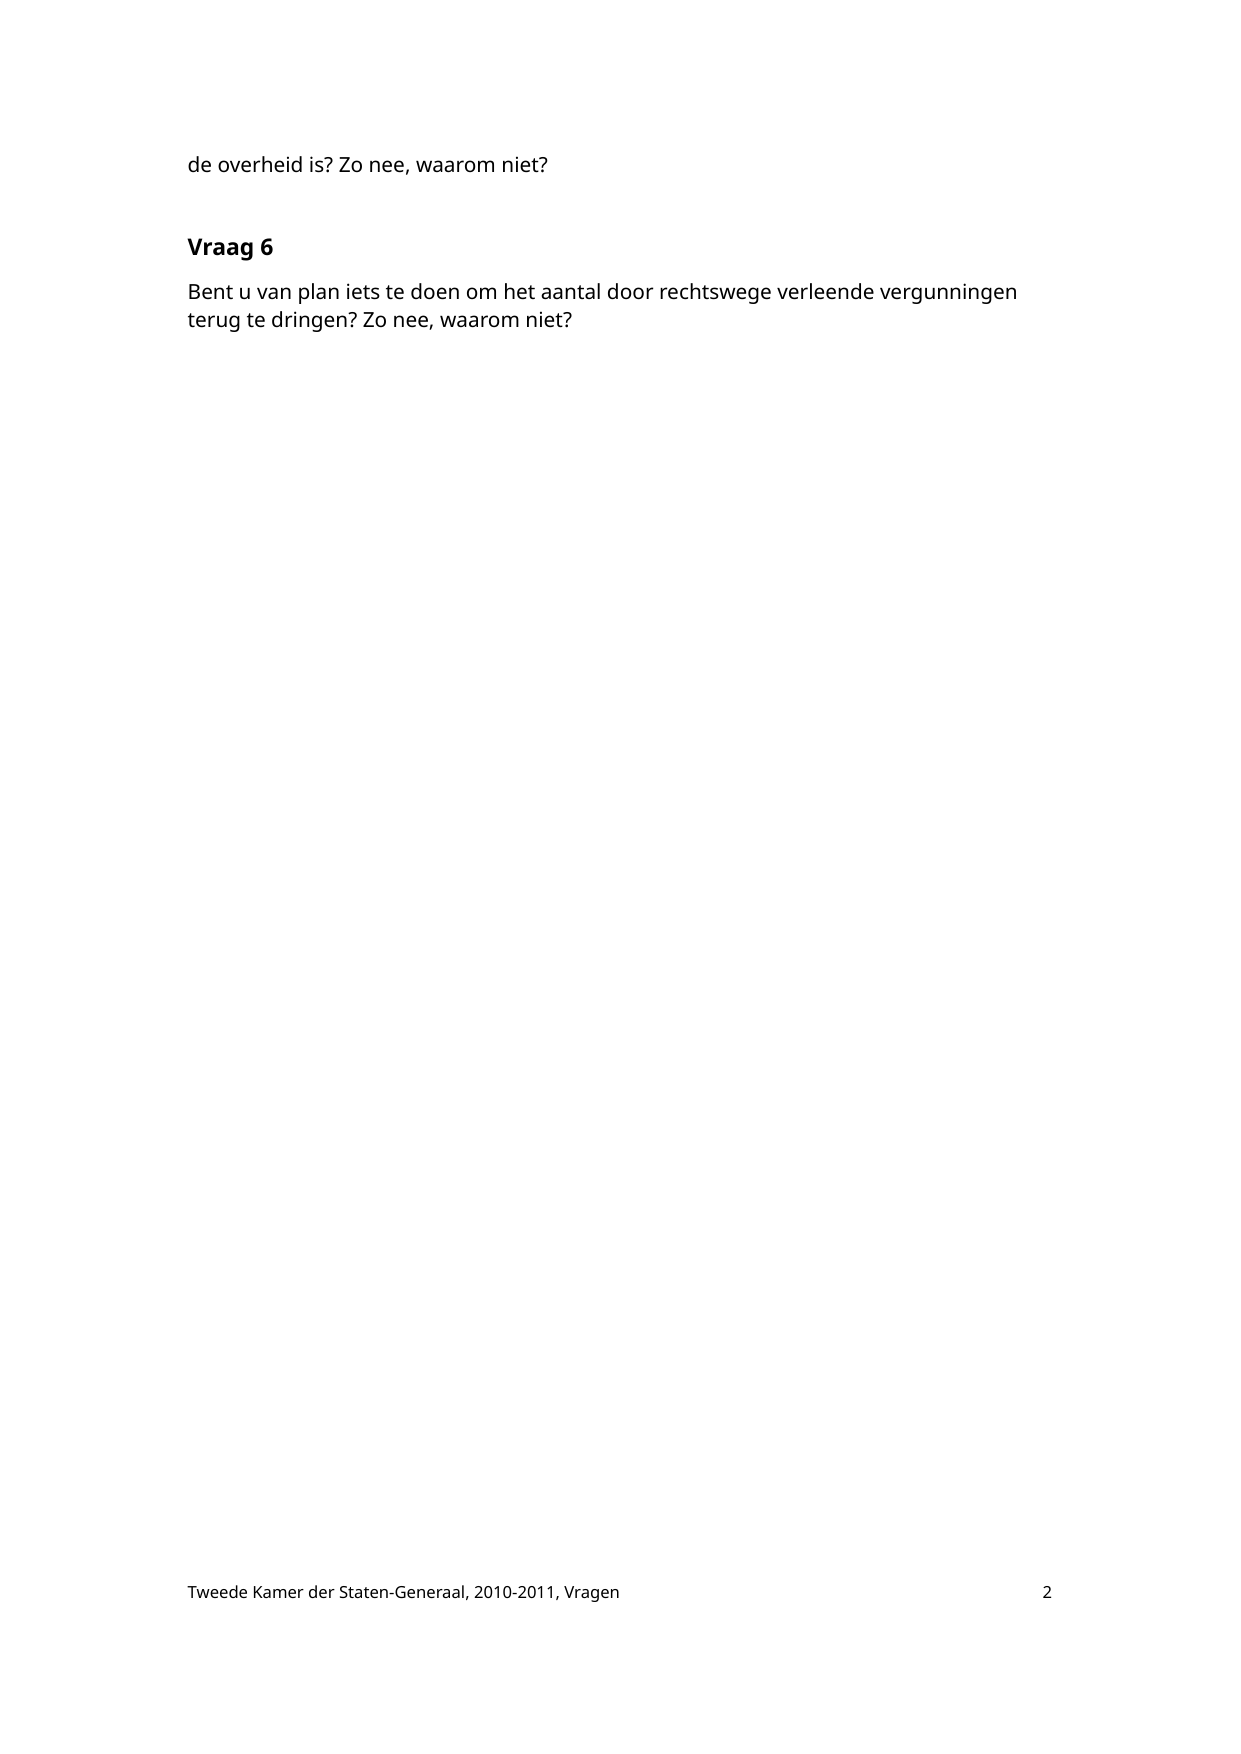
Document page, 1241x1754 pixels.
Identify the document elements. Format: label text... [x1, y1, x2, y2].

text Bent u van plan iets te doen om het aantal door rechtswege verleende vergunningen terug te dringen? Zo nee, waarom niet? [187, 277, 1053, 334]
text de overheid is? Zo nee, waarom niet? [187, 150, 1053, 178]
subtitle Vraag 6 [187, 231, 1053, 262]
